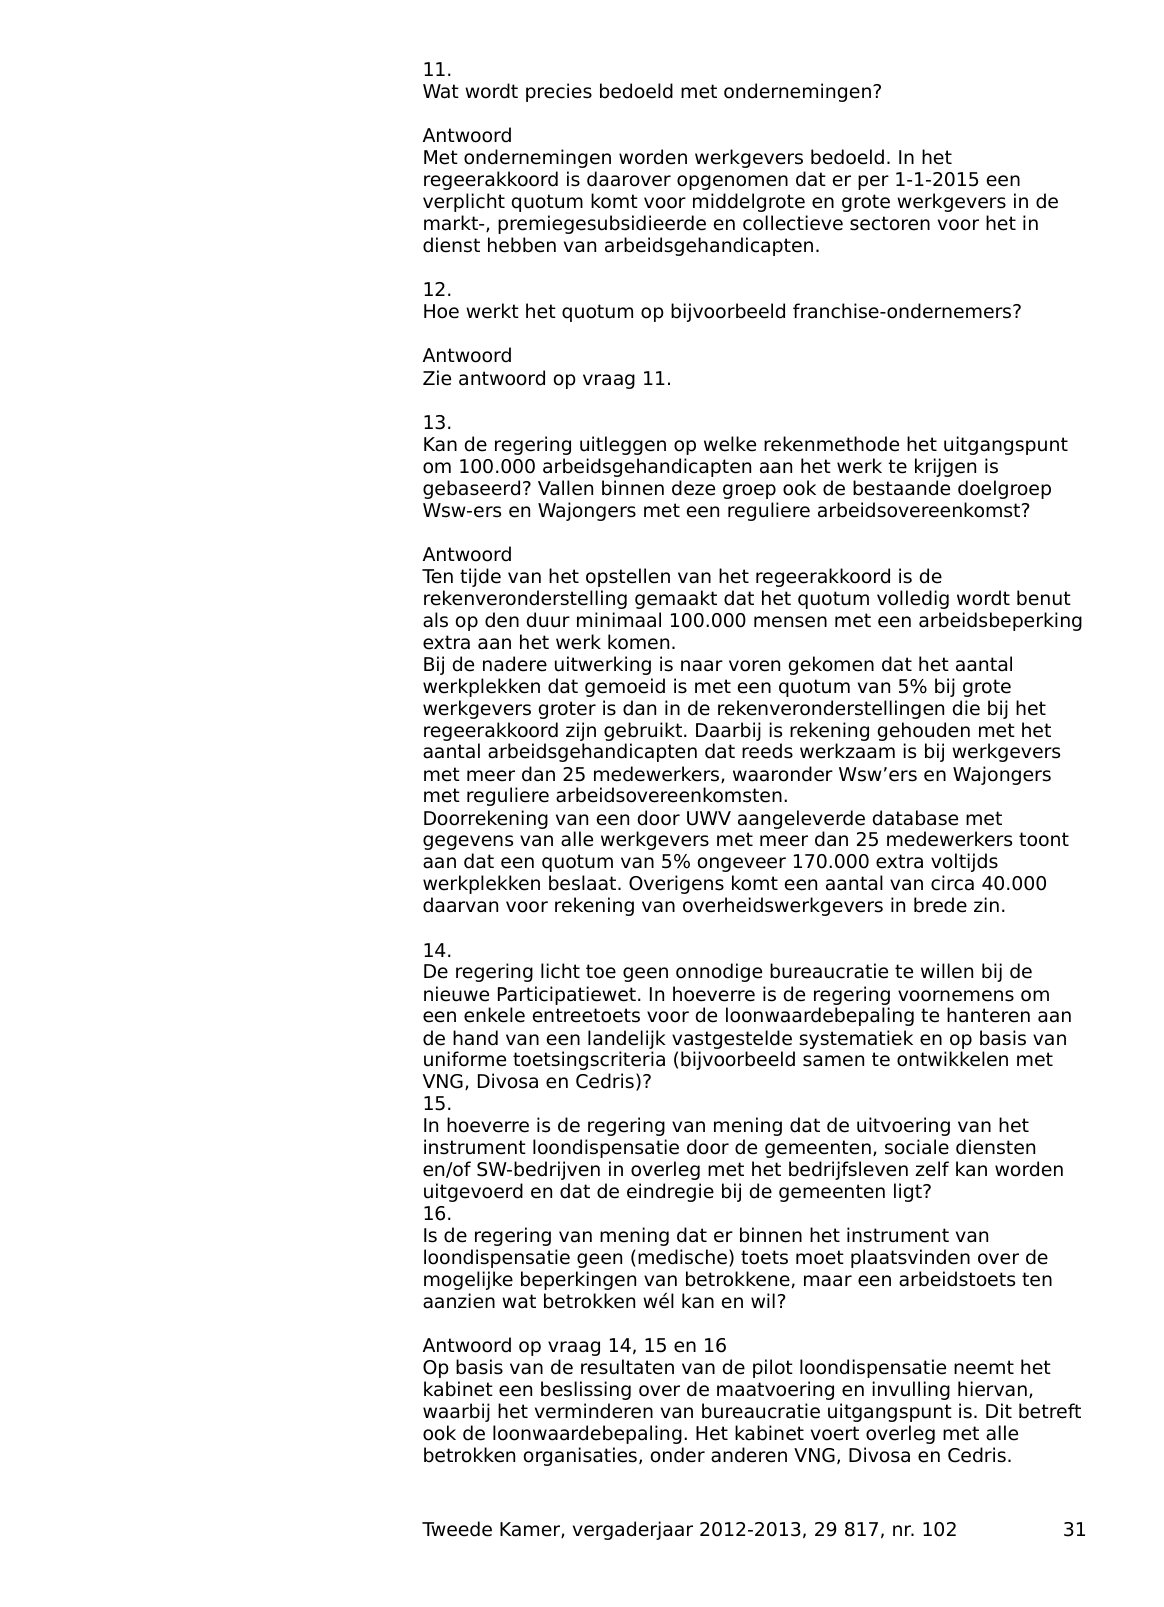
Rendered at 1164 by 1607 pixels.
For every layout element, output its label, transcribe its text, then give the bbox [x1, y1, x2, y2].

text Is de regering van mening dat er binnen het instrument van loondispensatie geen (medische) toets moet plaatsvinden over de mogelijke beperkingen van betrokkene, maar een arbeidstoets ten aanzien wat betrokken wél kan en wil? [422, 1225, 1087, 1313]
text Wat wordt precies bedoeld met ondernemingen? [422, 81, 1087, 103]
text Antwoord op vraag 14, 15 en 16 [422, 1335, 1087, 1357]
text Zie antwoord op vraag 11. [422, 367, 1087, 389]
text In hoeverre is de regering van mening dat de uitvoering van het instrument loondispensatie door de gemeenten, sociale diensten en/of SW-bedrijven in overleg met het bedrijfsleven zelf kan worden uitgevoerd en dat de eindregie bij de gemeenten ligt? [422, 1115, 1087, 1203]
text Antwoord [422, 345, 1087, 367]
text 15. [422, 1093, 1087, 1115]
text 14. [422, 939, 1087, 961]
text 16. [422, 1203, 1087, 1225]
text Bij de nadere uitwerking is naar voren gekomen dat het aantal werkplekken dat gemoeid is met een quotum van 5% bij grote werkgevers groter is dan in de rekenveronderstellingen die bij het regeerakkoord zijn gebruikt. Daarbij is rekening gehouden met het aantal arbeidsgehandicapten dat reeds werkzaam is bij werkgevers met meer dan 25 medewerkers, waaronder Wsw’ers en Wajongers met reguliere arbeidsovereenkomsten. [422, 653, 1087, 807]
text 13. [422, 412, 1087, 433]
text Hoe werkt het quotum op bijvoorbeeld franchise-ondernemers? [422, 301, 1087, 323]
text Met ondernemingen worden werkgevers bedoeld. In het regeerakkoord is daarover opgenomen dat er per 1-1-2015 een verplicht quotum komt voor middelgrote en grote werkgevers in de markt-, premiegesubsidieerde en collectieve sectoren voor het in dienst hebben van arbeidsgehandicapten. [422, 147, 1087, 257]
text Op basis van de resultaten van de pilot loondispensatie neemt het kabinet een beslissing over de maatvoering en invulling hiervan, waarbij het verminderen van bureaucratie uitgangspunt is. Dit betreft ook de loonwaardebepaling. Het kabinet voert overleg met alle betrokken organisaties, onder anderen VNG, Divosa en Cedris. [422, 1357, 1087, 1467]
text De regering licht toe geen onnodige bureaucratie te willen bij de nieuwe Participatiewet. In hoeverre is de regering voornemens om een enkele entreetoets voor de loonwaardebepaling te hanteren aan de hand van een landelijk vastgestelde systematiek en op basis van uniforme toetsingscriteria (bijvoorbeeld samen te ontwikkelen met VNG, Divosa en Cedris)? [422, 961, 1087, 1093]
text Antwoord [422, 125, 1087, 147]
text Doorrekening van een door UWV aangeleverde database met gegevens van alle werkgevers met meer dan 25 medewerkers toont aan dat een quotum van 5% ongeveer 170.000 extra voltijds werkplekken beslaat. Overigens komt een aantal van circa 40.000 daarvan voor rekening van overheidswerkgevers in brede zin. [422, 807, 1087, 917]
text Kan de regering uitleggen op welke rekenmethode het uitgangspunt om 100.000 arbeidsgehandicapten aan het werk te krijgen is gebaseerd? Vallen binnen deze groep ook de bestaande doelgroep Wsw-ers en Wajongers met een reguliere arbeidsovereenkomst? [422, 433, 1087, 521]
text 12. [422, 279, 1087, 301]
text 11. [422, 59, 1087, 81]
text Antwoord [422, 544, 1087, 566]
text Ten tijde van het opstellen van het regeerakkoord is de rekenveronderstelling gemaakt dat het quotum volledig wordt benut als op den duur minimaal 100.000 mensen met een arbeidsbeperking extra aan het werk komen. [422, 566, 1087, 653]
